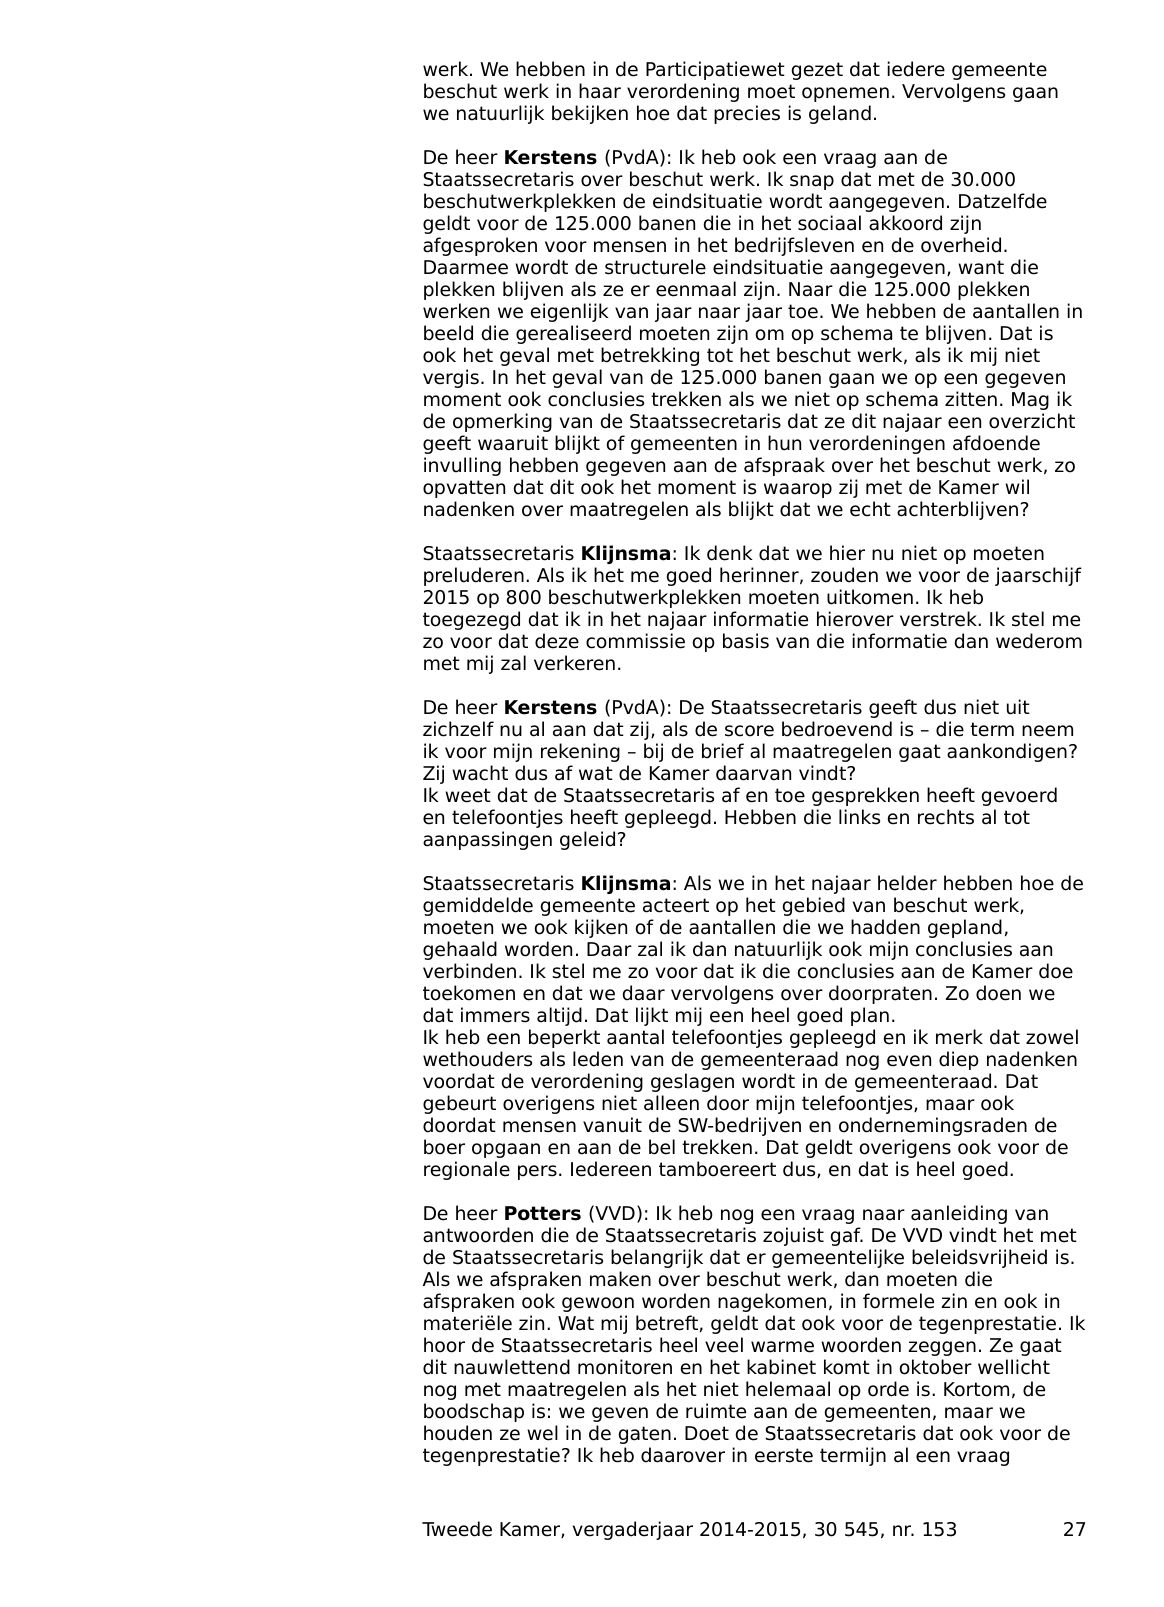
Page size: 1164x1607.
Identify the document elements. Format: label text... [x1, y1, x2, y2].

text Ik heb een beperkt aantal telefoontjes gepleegd en ik merk dat zowel wethouders als leden van de gemeenteraad nog even diep nadenken voordat de verordening geslagen wordt in de gemeenteraad. Dat gebeurt overigens niet alleen door mijn telefoontjes, maar ook doordat mensen vanuit de SW-bedrijven en ondernemingsraden de boer opgaan en aan de bel trekken. Dat geldt overigens ook voor de regionale pers. Iedereen tamboereert dus, en dat is heel goed. [422, 1027, 1087, 1181]
text Staatssecretaris Klijnsma: Ik denk dat we hier nu niet op moeten preluderen. Als ik het me goed herinner, zouden we voor de jaarschijf 2015 op 800 beschutwerkplekken moeten uitkomen. Ik heb toegezegd dat ik in het najaar informatie hierover verstrek. Ik stel me zo voor dat deze commissie op basis van die informatie dan wederom met mij zal verkeren. [422, 543, 1087, 675]
text De heer Potters (VVD): Ik heb nog een vraag naar aanleiding van antwoorden die de Staatssecretaris zojuist gaf. De VVD vindt het met de Staatssecretaris belangrijk dat er gemeentelijke beleidsvrijheid is. Als we afspraken maken over beschut werk, dan moeten die afspraken ook gewoon worden nagekomen, in formele zin en ook in materiële zin. Wat mij betreft, geldt dat ook voor de tegenprestatie. Ik hoor de Staatssecretaris heel veel warme woorden zeggen. Ze gaat dit nauwlettend monitoren en het kabinet komt in oktober wellicht nog met maatregelen als het niet helemaal op orde is. Kortom, de boodschap is: we geven de ruimte aan de gemeenten, maar we houden ze wel in de gaten. Doet de Staatssecretaris dat ook voor de tegenprestatie? Ik heb daarover in eerste termijn al een vraag [422, 1203, 1087, 1467]
text werk. We hebben in de Participatiewet gezet dat iedere gemeente beschut werk in haar verordening moet opnemen. Vervolgens gaan we natuurlijk bekijken hoe dat precies is geland. [422, 59, 1087, 125]
text Staatssecretaris Klijnsma: Als we in het najaar helder hebben hoe de gemiddelde gemeente acteert op het gebied van beschut werk, moeten we ook kijken of de aantallen die we hadden gepland, gehaald worden. Daar zal ik dan natuurlijk ook mijn conclusies aan verbinden. Ik stel me zo voor dat ik die conclusies aan de Kamer doe toekomen en dat we daar vervolgens over doorpraten. Zo doen we dat immers altijd. Dat lijkt mij een heel goed plan. [422, 873, 1087, 1027]
text Ik weet dat de Staatssecretaris af en toe gesprekken heeft gevoerd en telefoontjes heeft gepleegd. Hebben die links en rechts al tot aanpassingen geleid? [422, 785, 1087, 851]
text De heer Kerstens (PvdA): Ik heb ook een vraag aan de Staatssecretaris over beschut werk. Ik snap dat met de 30.000 beschutwerkplekken de eindsituatie wordt aangegeven. Datzelfde geldt voor de 125.000 banen die in het sociaal akkoord zijn afgesproken voor mensen in het bedrijfsleven en de overheid. Daarmee wordt de structurele eindsituatie aangegeven, want die plekken blijven als ze er eenmaal zijn. Naar die 125.000 plekken werken we eigenlijk van jaar naar jaar toe. We hebben de aantallen in beeld die gerealiseerd moeten zijn om op schema te blijven. Dat is ook het geval met betrekking tot het beschut werk, als ik mij niet vergis. In het geval van de 125.000 banen gaan we op een gegeven moment ook conclusies trekken als we niet op schema zitten. Mag ik de opmerking van de Staatssecretaris dat ze dit najaar een overzicht geeft waaruit blijkt of gemeenten in hun verordeningen afdoende invulling hebben gegeven aan de afspraak over het beschut werk, zo opvatten dat dit ook het moment is waarop zij met de Kamer wil nadenken over maatregelen als blijkt dat we echt achterblijven? [422, 147, 1087, 521]
text De heer Kerstens (PvdA): De Staatssecretaris geeft dus niet uit zichzelf nu al aan dat zij, als de score bedroevend is – die term neem ik voor mijn rekening – bij de brief al maatregelen gaat aankondigen? Zij wacht dus af wat de Kamer daarvan vindt? [422, 697, 1087, 785]
